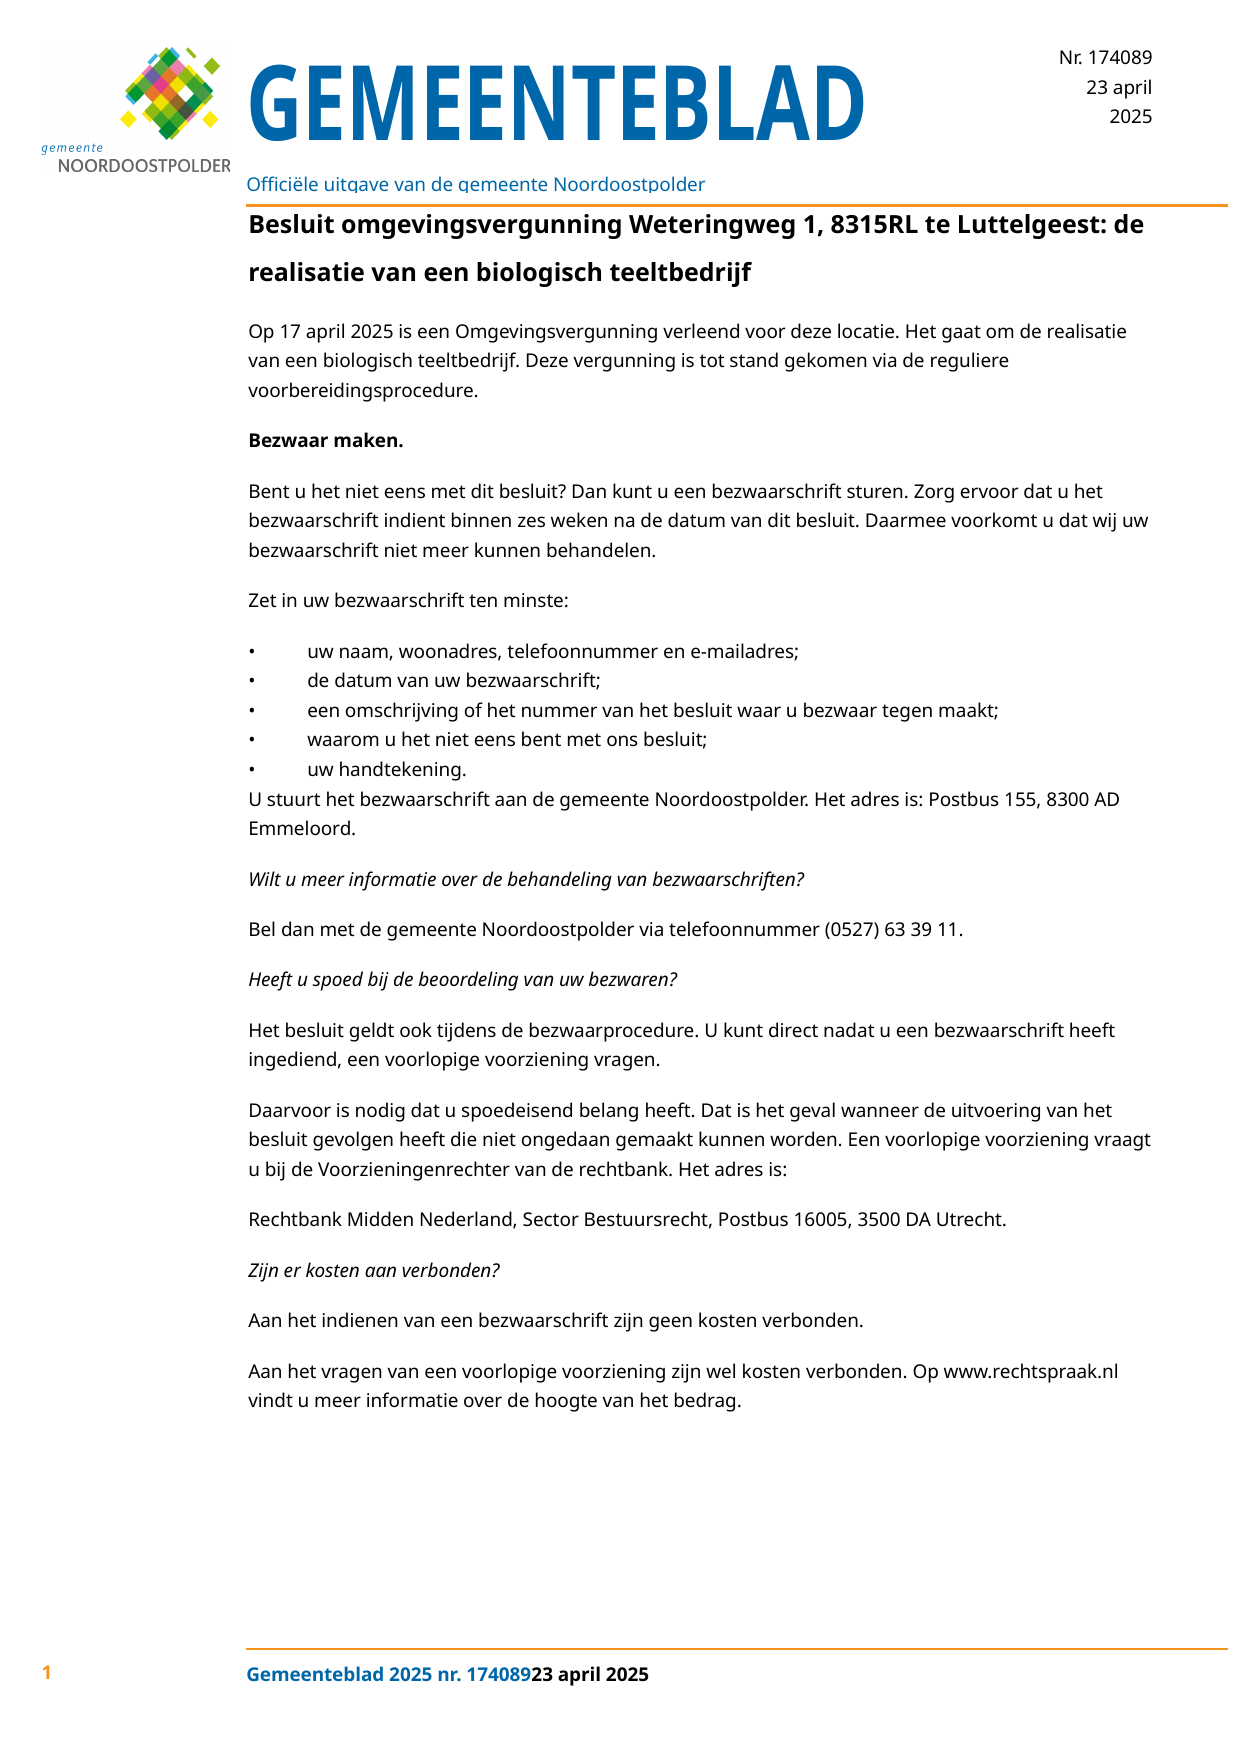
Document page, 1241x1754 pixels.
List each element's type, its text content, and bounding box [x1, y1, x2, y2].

list waarom u het niet eens bent met ons besluit; [248, 727, 1152, 752]
text U stuurt het bezwaarschrift aan de gemeente Noordoostpolder. Het adres is: Postbus 155, 8300 AD Emmeloord. [248, 786, 1152, 841]
text Heeft u spoed bij de beoordeling van uw bezwaren? [248, 967, 1152, 992]
text Aan het vragen van een voorlopige voorziening zijn wel kosten verbonden. Op www.rechtspraak.nl vindt u meer informatie over de hoogte van het bedrag. [248, 1358, 1152, 1413]
text Daarvoor is nodig dat u spoedeisend belang heeft. Dat is het geval wanneer de uitvoering van het besluit gevolgen heeft die niet ongedaan gemaakt kunnen worden. Een voorlopige voorziening vraagt u bij de Voorzieningenrechter van de rechtbank. Het adres is: [248, 1097, 1152, 1182]
text Het besluit geldt ook tijdens de bezwaarprocedure. U kunt direct nadat u een bezwaarschrift heeft ingediend, een voorlopige voorziening vragen. [248, 1017, 1152, 1072]
text Bent u het niet eens met dit besluit? Dan kunt u een bezwaarschrift sturen. Zorg ervoor dat u het bezwaarschrift indient binnen zes weken na de datum van dit besluit. Daarmee voorkomt u dat wij uw bezwaarschrift niet meer kunnen behandelen. [248, 478, 1152, 563]
text Bel dan met de gemeente Noordoostpolder via telefoonnummer (0527) 63 39 11. [248, 916, 1152, 942]
list een omschrijving of het nummer van het besluit waar u bezwaar tegen maakt; [248, 697, 1152, 723]
text Wilt u meer informatie over de behandeling van bezwaarschriften? [248, 866, 1152, 892]
text Aan het indienen van een bezwaarschrift zijn geen kosten verbonden. [248, 1307, 1152, 1333]
picture [41, 47, 231, 172]
list de datum van uw bezwaarschrift; [248, 667, 1152, 693]
text Bezwaar maken. [248, 427, 1152, 453]
list uw naam, woonadres, telefoonnummer en e-mailadres; [248, 638, 1152, 664]
text Zijn er kosten aan verbonden? [248, 1257, 1152, 1283]
text Op 17 april 2025 is een Omgevingsvergunning verleend voor deze locatie. Het gaat om de realisatie van een biologisch teeltbedrijf. Deze vergunning is tot stand gekomen via de reguliere voorbereidingsprocedure. [248, 318, 1152, 403]
text Zet in uw bezwaarschrift ten minste: [248, 587, 1152, 613]
list uw handtekening. [248, 756, 1152, 782]
text Rechtbank Midden Nederland, Sector Bestuursrecht, Postbus 16005, 3500 DA Utrecht. [248, 1207, 1152, 1232]
text Besluit omgevingsvergunning Weteringweg 1, 8315RL te Luttelgeest: de realisatie van een biologisch teeltbedrijf [248, 207, 1152, 288]
